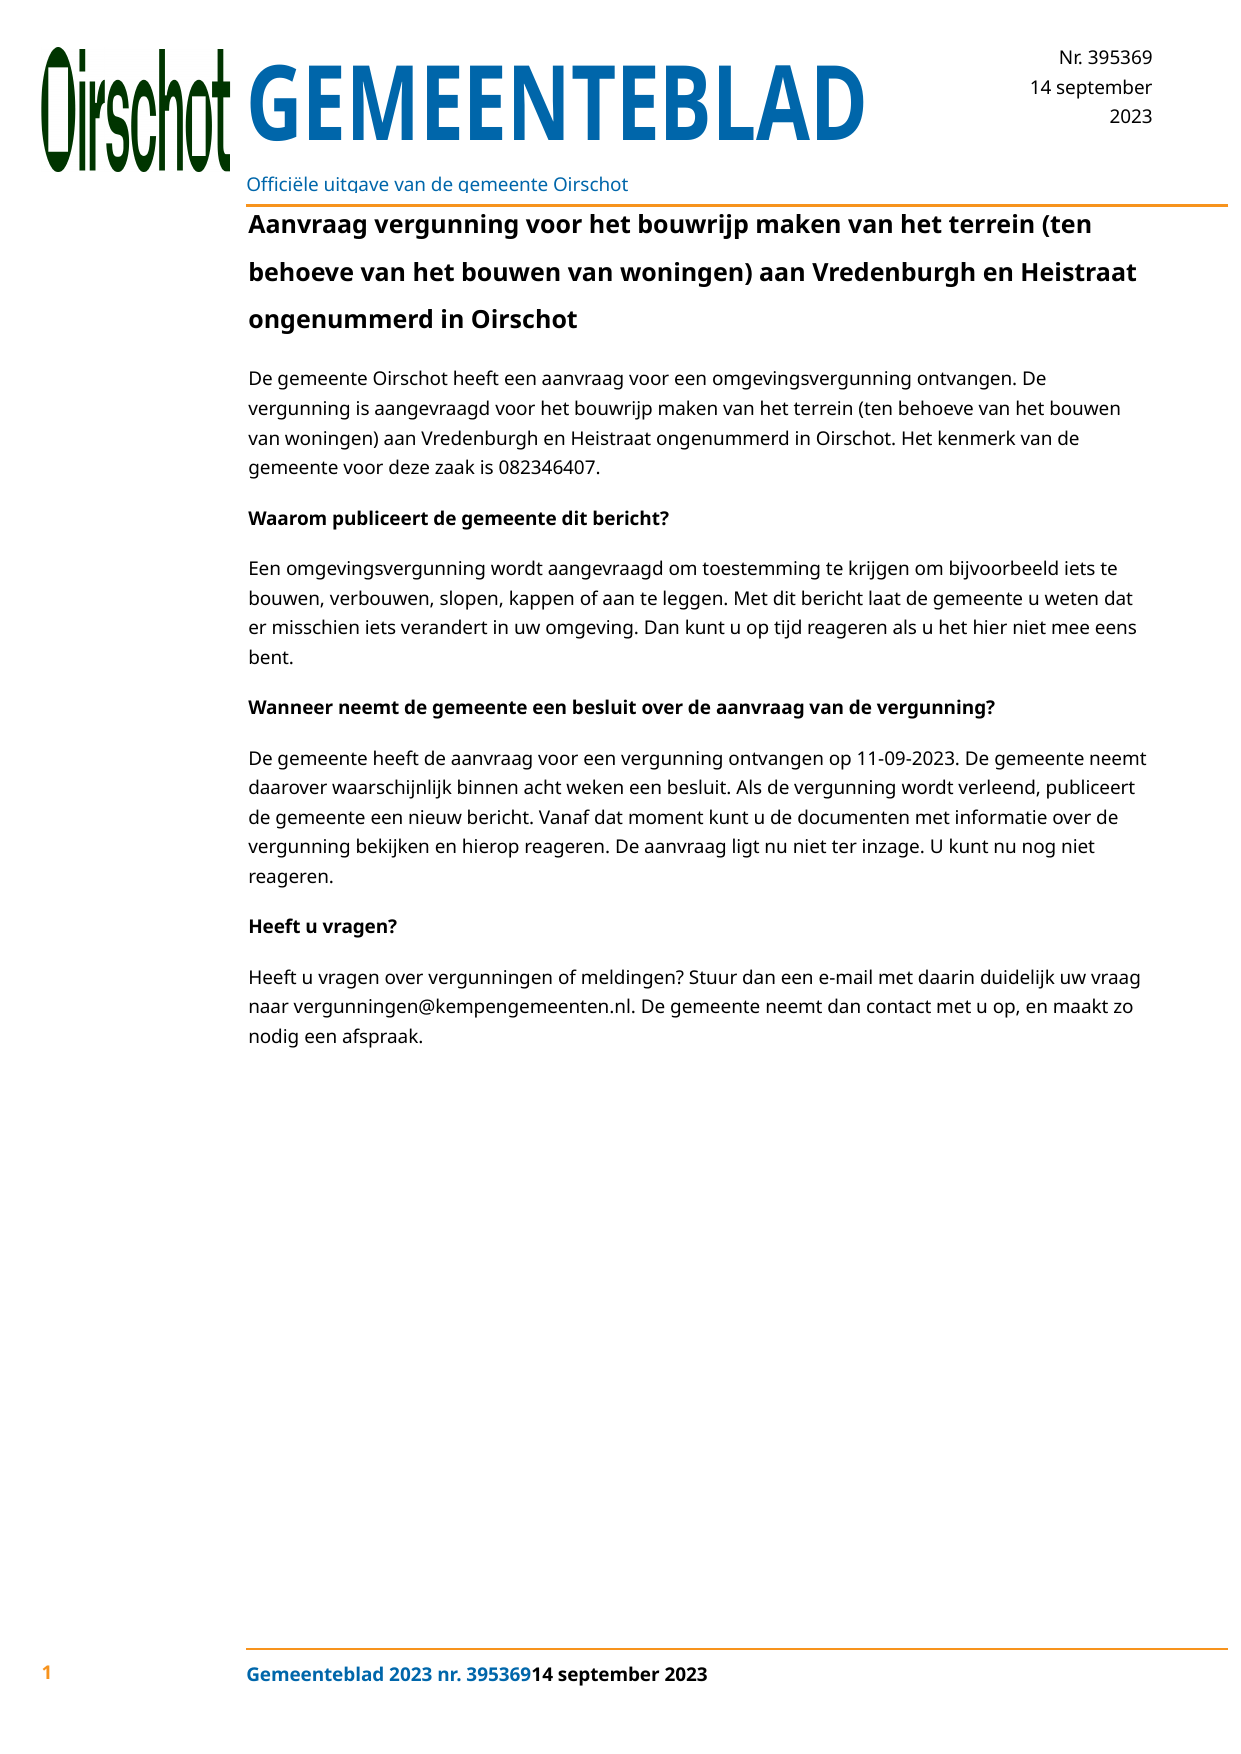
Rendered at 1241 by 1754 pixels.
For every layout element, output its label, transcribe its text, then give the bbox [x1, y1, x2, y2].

text Heeft u vragen over vergunningen of meldingen? Stuur dan een e-mail met daarin duidelijk uw vraag naar vergunningen@kempengemeenten.nl. De gemeente neemt dan contact met u op, en maakt zo nodig een afspraak. [248, 964, 1152, 1049]
text Heeft u vragen? [248, 913, 1152, 939]
text De gemeente Oirschot heeft een aanvraag voor een omgevingsvergunning ontvangen. De vergunning is aangevraagd voor het bouwrijp maken van het terrein (ten behoeve van het bouwen van woningen) aan Vredenburgh en Heistraat ongenummerd in Oirschot. Het kenmerk van de gemeente voor deze zaak is 082346407. [248, 366, 1152, 480]
text Een omgevingsvergunning wordt aangevraagd om toestemming te krijgen om bijvoorbeeld iets te bouwen, verbouwen, slopen, kappen of aan te leggen. Met dit bericht laat de gemeente u weten dat er misschien iets verandert in uw omgeving. Dan kunt u op tijd reageren als u het hier niet mee eens bent. [248, 555, 1152, 669]
text Waarom publiceert de gemeente dit bericht? [248, 505, 1152, 530]
text Aanvraag vergunning voor het bouwrijp maken van het terrein (ten behoeve van het bouwen van woningen) aan Vredenburgh en Heistraat ongenummerd in Oirschot [248, 207, 1152, 336]
picture [41, 47, 231, 172]
text Wanneer neemt de gemeente een besluit over de aanvraag van de vergunning? [248, 694, 1152, 720]
text De gemeente heeft de aanvraag voor een vergunning ontvangen op 11-09-2023. De gemeente neemt daarover waarschijnlijk binnen acht weken een besluit. Als de vergunning wordt verleend, publiceert de gemeente een nieuw bericht. Vanaf dat moment kunt u de documenten met informatie over de vergunning bekijken en hierop reageren. De aanvraag ligt nu niet ter inzage. U kunt nu nog niet reageren. [248, 745, 1152, 889]
